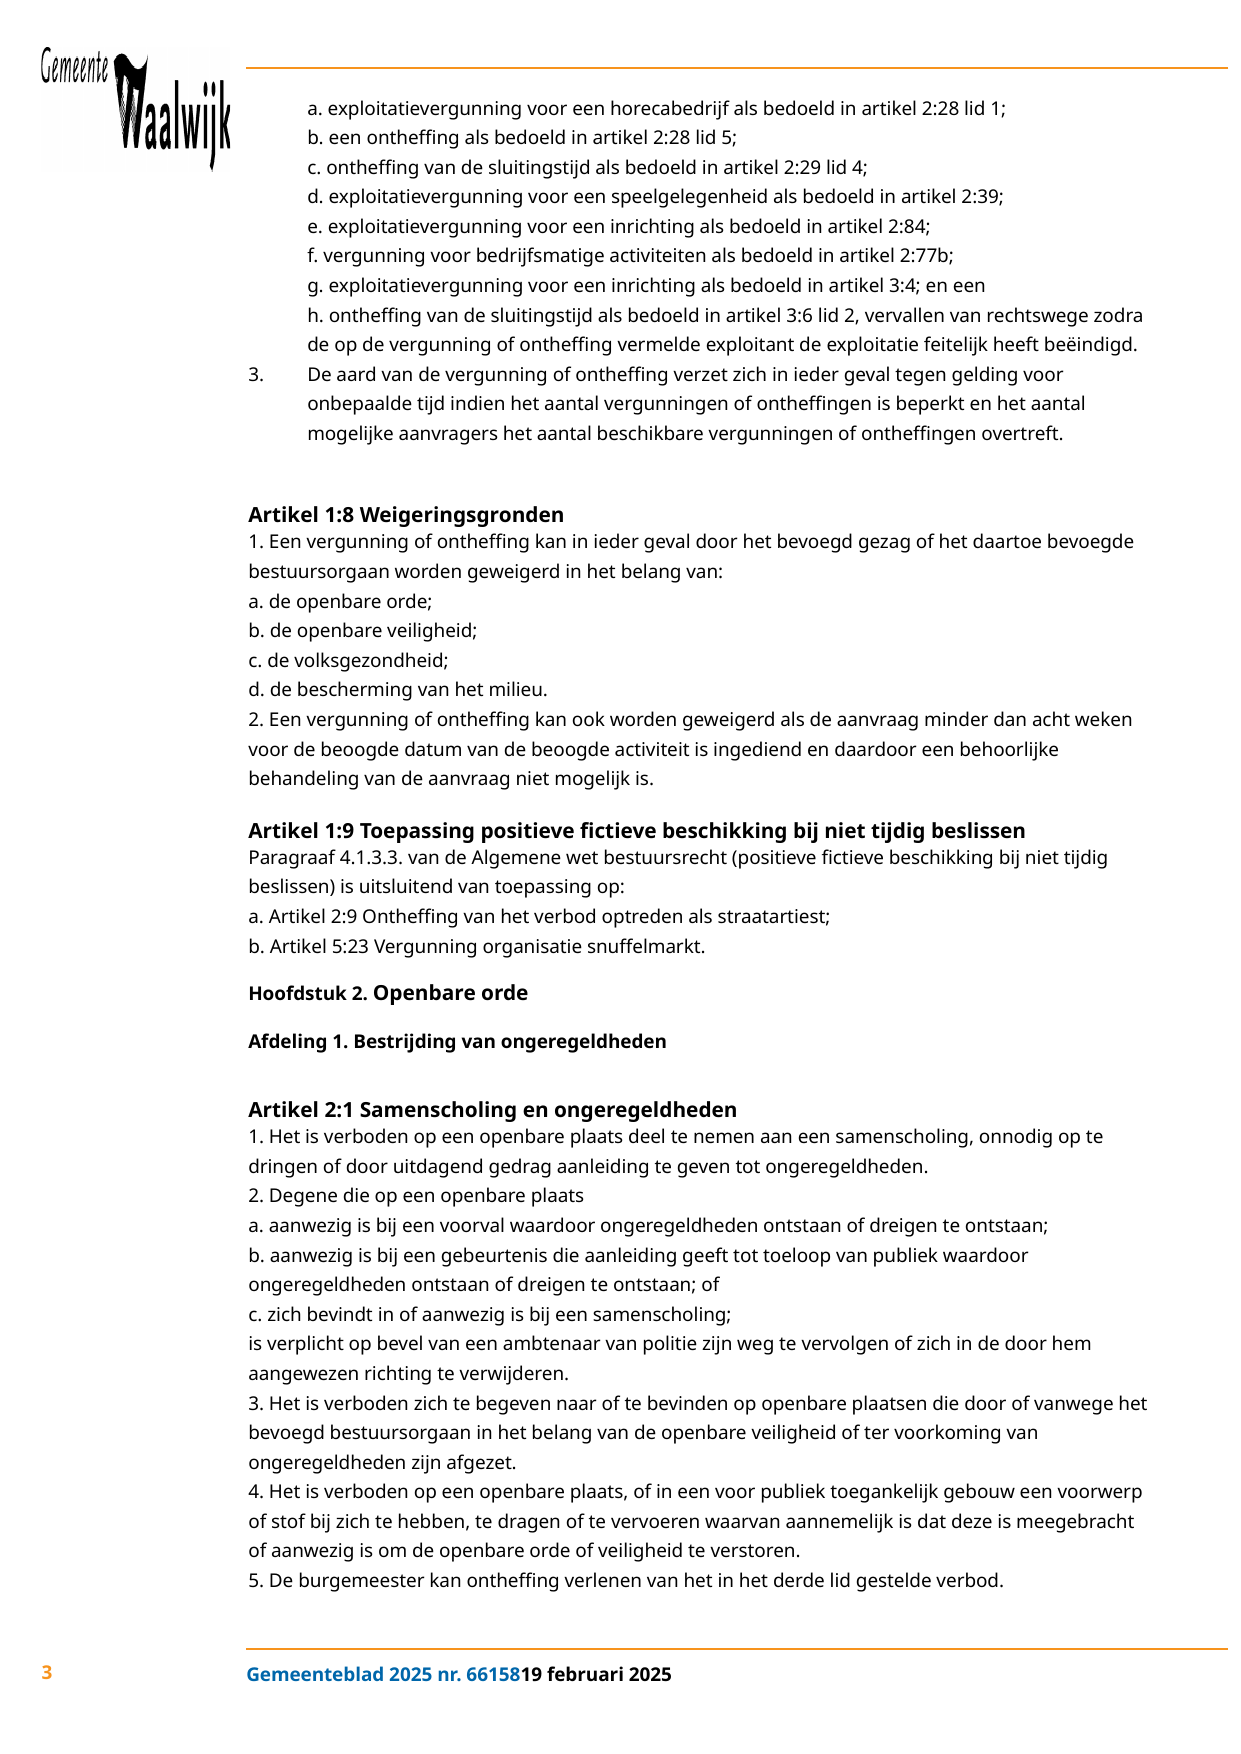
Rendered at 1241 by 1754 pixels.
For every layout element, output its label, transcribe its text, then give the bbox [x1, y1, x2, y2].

list g. exploitatievergunning voor een inrichting als bedoeld in artikel 3:4; en een [248, 272, 1152, 298]
picture [41, 47, 231, 172]
text Artikel 2:1 Samenscholing en ongeregeldheden [248, 1095, 1152, 1123]
text 5. De burgemeester kan ontheffing verlenen van het in het derde lid gestelde verbod. [248, 1567, 1152, 1593]
text 1. Een vergunning of ontheffing kan in ieder geval door het bevoegd gezag of het daartoe bevoegde bestuursorgaan worden geweigerd in het belang van: [248, 529, 1152, 584]
list f. vergunning voor bedrijfsmatige activiteiten als bedoeld in artikel 2:77b; [248, 243, 1152, 268]
text b. Artikel 5:23 Vergunning organisatie snuffelmarkt. [248, 933, 1152, 959]
text a. aanwezig is bij een voorval waardoor ongeregeldheden ontstaan of dreigen te ontstaan; [248, 1212, 1152, 1238]
text 4. Het is verboden op een openbare plaats, of in een voor publiek toegankelijk gebouw een voorwerp of stof bij zich te hebben, te dragen of te vervoeren waarvan aannemelijk is dat deze is meegebracht of aanwezig is om de openbare orde of veiligheid te verstoren. [248, 1478, 1152, 1563]
text is verplicht op bevel van een ambtenaar van politie zijn weg te vervolgen of zich in de door hem aangewezen richting te verwijderen. [248, 1331, 1152, 1386]
list De aard van de vergunning of ontheffing verzet zich in ieder geval tegen gelding voor onbepaalde tijd indien het aantal vergunningen of ontheffingen is beperkt en het aantal mogelijke aanvragers het aantal beschikbare vergunningen of ontheffingen overtreft. [248, 361, 1152, 446]
list b. een ontheffing als bedoeld in artikel 2:28 lid 5; [248, 124, 1152, 150]
text d. de bescherming van het milieu. [248, 677, 1152, 702]
text a. Artikel 2:9 Ontheffing van het verbod optreden als straatartiest; [248, 903, 1152, 929]
text Artikel 1:9 Toepassing positieve fictieve beschikking bij niet tijdig beslissen [248, 816, 1152, 844]
list d. exploitatievergunning voor een speelgelegenheid als bedoeld in artikel 2:39; [248, 183, 1152, 209]
list c. ontheffing van de sluitingstijd als bedoeld in artikel 2:29 lid 4; [248, 154, 1152, 180]
text Afdeling 1. Bestrijding van ongeregeldheden [248, 1028, 1152, 1053]
text 3. Het is verboden zich te begeven naar of te bevinden op openbare plaatsen die door of vanwege het bevoegd bestuursorgaan in het belang van de openbare veiligheid of ter voorkoming van ongeregeldheden zijn afgezet. [248, 1390, 1152, 1475]
list e. exploitatievergunning voor een inrichting als bedoeld in artikel 2:84; [248, 213, 1152, 239]
text Paragraaf 4.1.3.3. van de Algemene wet bestuursrecht (positieve fictieve beschikking bij niet tijdig beslissen) is uitsluitend van toepassing op: [248, 844, 1152, 899]
text a. de openbare orde; [248, 588, 1152, 613]
text c. de volksgezondheid; [248, 647, 1152, 673]
text Hoofdstuk 2. Openbare orde [248, 978, 1152, 1007]
text b. aanwezig is bij een gebeurtenis die aanleiding geeft tot toeloop van publiek waardoor ongeregeldheden ontstaan of dreigen te ontstaan; of [248, 1242, 1152, 1297]
text b. de openbare veiligheid; [248, 617, 1152, 643]
text c. zich bevindt in of aanwezig is bij een samenscholing; [248, 1301, 1152, 1327]
text Artikel 1:8 Weigeringsgronden [248, 500, 1152, 529]
list h. ontheffing van de sluitingstijd als bedoeld in artikel 3:6 lid 2, vervallen van rechtswege zodra de op de vergunning of ontheffing vermelde exploitant de exploitatie feitelijk heeft beëindigd. [248, 302, 1152, 357]
text 2. Degene die op een openbare plaats [248, 1183, 1152, 1208]
text 2. Een vergunning of ontheffing kan ook worden geweigerd als de aanvraag minder dan acht weken voor de beoogde datum van de beoogde activiteit is ingediend en daardoor een behoorlijke behandeling van de aanvraag niet mogelijk is. [248, 706, 1152, 791]
text 1. Het is verboden op een openbare plaats deel te nemen aan een samenscholing, onnodig op te dringen of door uitdagend gedrag aanleiding te geven tot ongeregeldheden. [248, 1123, 1152, 1179]
list a. exploitatievergunning voor een horecabedrijf als bedoeld in artikel 2:28 lid 1; [248, 95, 1152, 121]
